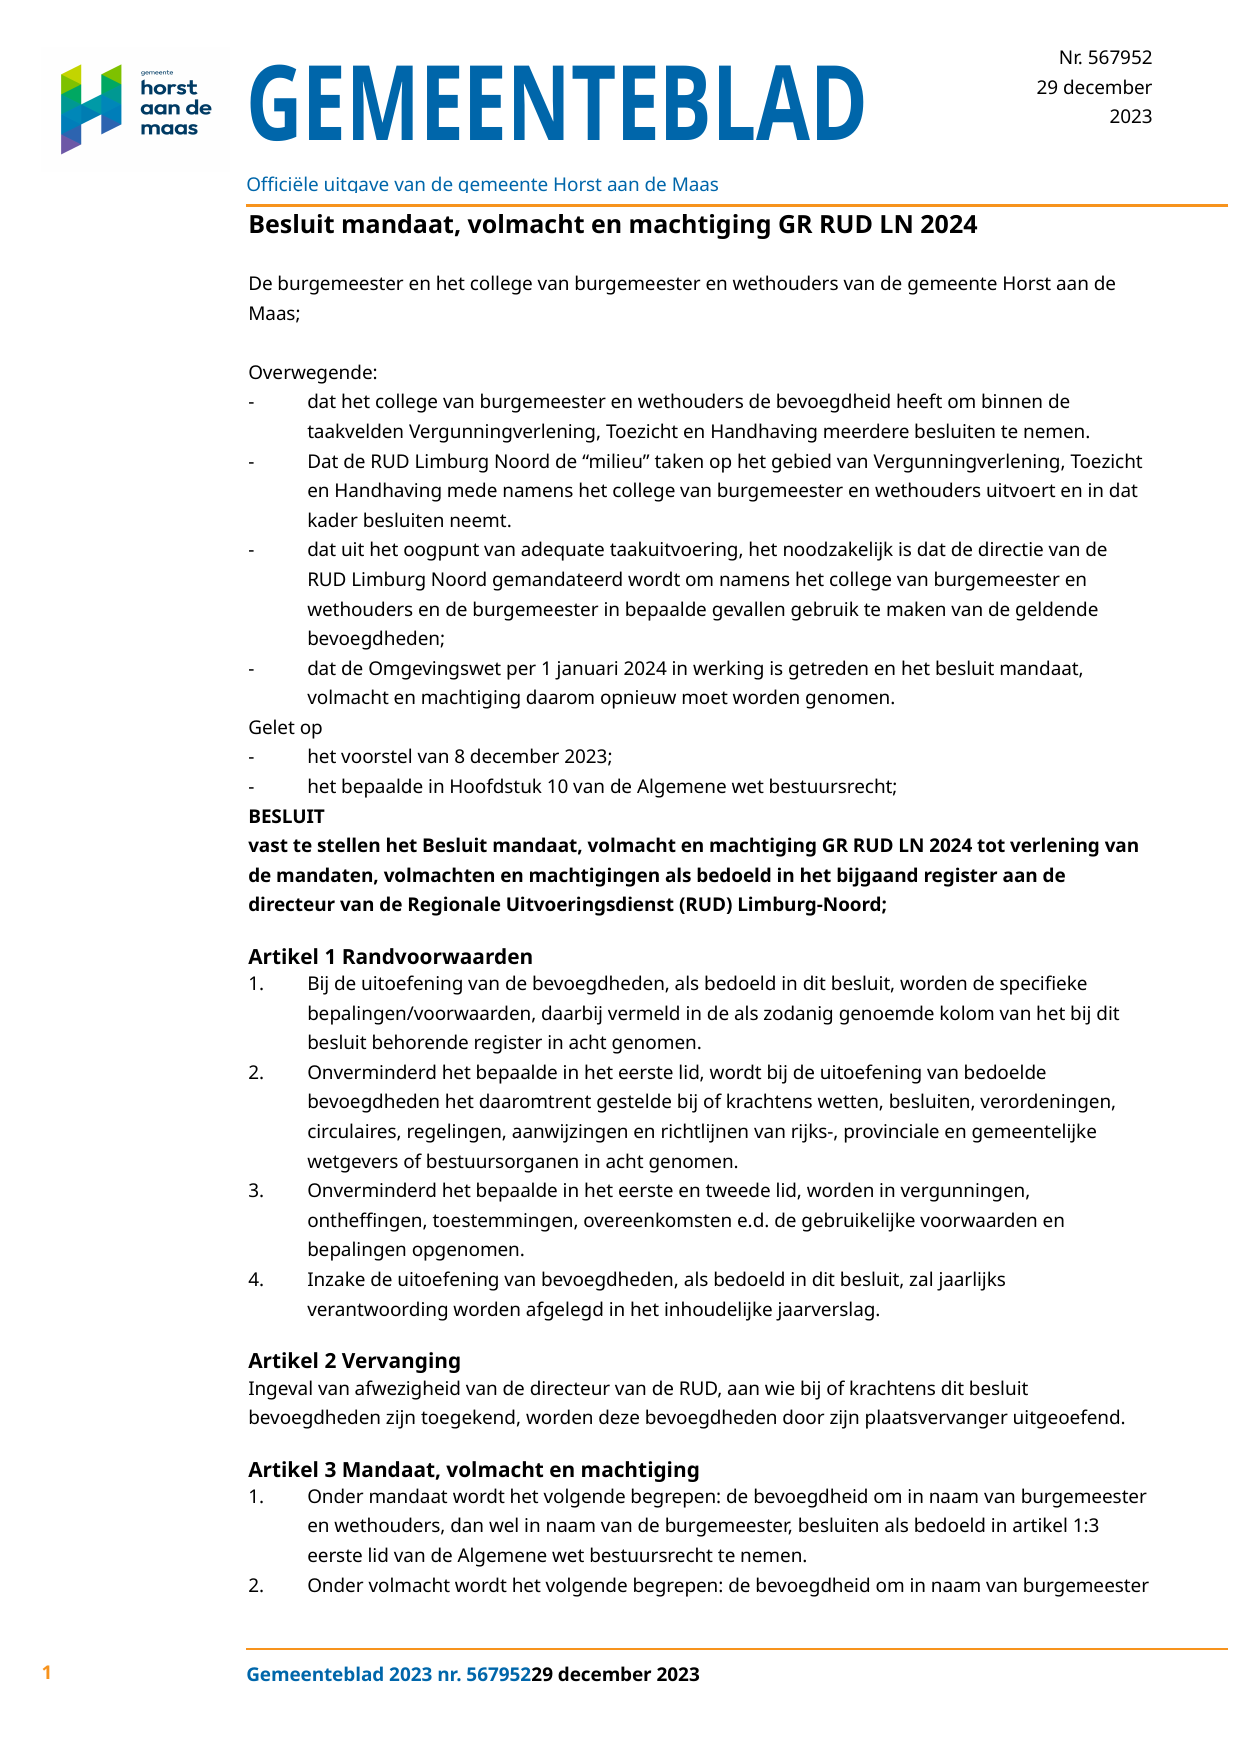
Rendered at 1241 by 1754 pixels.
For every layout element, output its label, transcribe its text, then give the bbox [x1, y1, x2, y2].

list Onder volmacht wordt het volgende begrepen: de bevoegdheid om in naam van burgemeester [248, 1572, 1152, 1598]
text Besluit mandaat, volmacht en machtiging GR RUD LN 2024 [248, 207, 1152, 241]
list het bepaalde in Hoofdstuk 10 van de Algemene wet bestuursrecht; [248, 773, 1152, 799]
text Artikel 3 Mandaat, volmacht en machtiging [248, 1455, 1152, 1483]
text Artikel 2 Vervanging [248, 1346, 1152, 1375]
list Onder mandaat wordt het volgende begrepen: de bevoegdheid om in naam van burgemeester en wethouders, dan wel in naam van de burgemeester, besluiten als bedoeld in artikel 1:3 eerste lid van de Algemene wet bestuursrecht te nemen. [248, 1483, 1152, 1568]
text Overwegende: [248, 359, 1152, 385]
list Bij de uitoefening van de bevoegdheden, als bedoeld in dit besluit, worden de specifieke bepalingen/voorwaarden, daarbij vermeld in de als zodanig genoemde kolom van het bij dit besluit behorende register in acht genomen. [248, 970, 1152, 1055]
text vast te stellen het Besluit mandaat, volmacht en machtiging GR RUD LN 2024 tot verlening van de mandaten, volmachten en machtigingen als bedoeld in het bijgaand register aan de directeur van de Regionale Uitvoeringsdienst (RUD) Limburg-Noord; [248, 832, 1152, 917]
text De burgemeester en het college van burgemeester en wethouders van de gemeente Horst aan de Maas; [248, 270, 1152, 326]
list Onverminderd het bepaalde in het eerste lid, wordt bij de uitoefening van bedoelde bevoegdheden het daaromtrent gestelde bij of krachtens wetten, besluiten, verordeningen, circulaires, regelingen, aanwijzingen en richtlijnen van rijks-, provinciale en gemeentelijke wetgevers of bestuursorganen in acht genomen. [248, 1059, 1152, 1174]
list Onverminderd het bepaalde in het eerste en tweede lid, worden in vergunningen, ontheffingen, toestemmingen, overeenkomsten e.d. de gebruikelijke voorwaarden en bepalingen opgenomen. [248, 1177, 1152, 1262]
list Dat de RUD Limburg Noord de “milieu” taken op het gebied van Vergunningverlening, Toezicht en Handhaving mede namens het college van burgemeester en wethouders uitvoert en in dat kader besluiten neemt. [248, 448, 1152, 533]
list dat de Omgevingswet per 1 januari 2024 in werking is getreden en het besluit mandaat, volmacht en machtiging daarom opnieuw moet worden genomen. [248, 655, 1152, 710]
text Artikel 1 Randvoorwaarden [248, 942, 1152, 970]
list Inzake de uitoefening van bevoegdheden, als bedoeld in dit besluit, zal jaarlijks verantwoording worden afgelegd in het inhoudelijke jaarverslag. [248, 1266, 1152, 1322]
picture [41, 47, 231, 172]
list het voorstel van 8 december 2023; [248, 744, 1152, 769]
list dat uit het oogpunt van adequate taakuitvoering, het noodzakelijk is dat de directie van de RUD Limburg Noord gemandateerd wordt om namens het college van burgemeester en wethouders en de burgemeester in bepaalde gevallen gebruik te maken van de geldende bevoegdheden; [248, 537, 1152, 651]
text Gelet op [248, 714, 1152, 740]
text BESLUIT [248, 803, 1152, 828]
text Ingeval van afwezigheid van de directeur van de RUD, aan wie bij of krachtens dit besluit bevoegdheden zijn toegekend, worden deze bevoegdheden door zijn plaatsvervanger uitgeoefend. [248, 1375, 1152, 1430]
list dat het college van burgemeester en wethouders de bevoegdheid heeft om binnen de taakvelden Vergunningverlening, Toezicht en Handhaving meerdere besluiten te nemen. [248, 389, 1152, 444]
